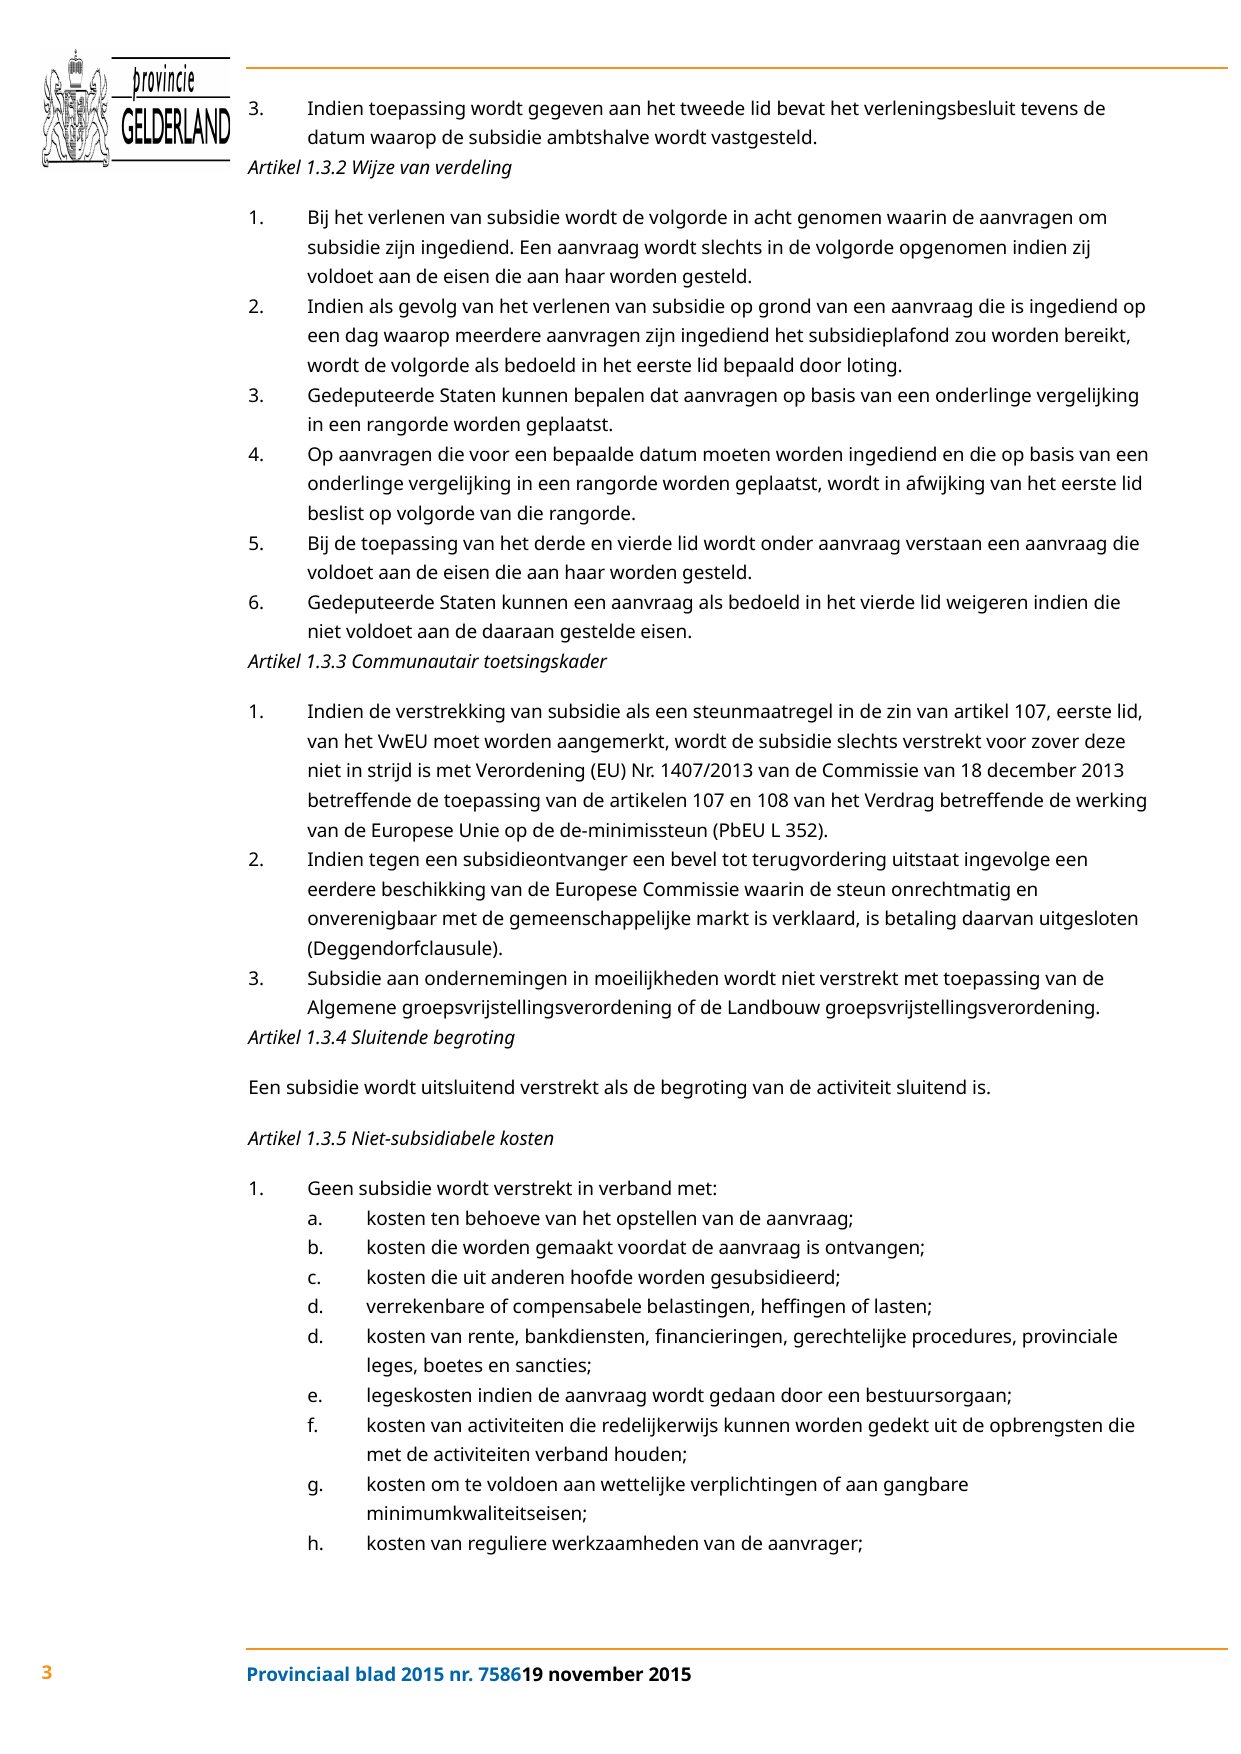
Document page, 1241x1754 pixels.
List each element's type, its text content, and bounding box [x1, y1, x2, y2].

picture [41, 47, 231, 172]
list kosten van rente, bankdiensten, financieringen, gerechtelijke procedures, provinciale leges, boetes en sancties; [307, 1323, 1152, 1378]
list Indien tegen een subsidieontvanger een bevel tot terugvordering uitstaat ingevolge een eerdere beschikking van de Europese Commissie waarin de steun onrechtmatig en onverenigbaar met de gemeenschappelijke markt is verklaard, is betaling daarvan uitgesloten (Deggendorfclausule). [248, 846, 1152, 961]
list Indien de verstrekking van subsidie als een steunmaatregel in de zin van artikel 107, eerste lid, van het VwEU moet worden aangemerkt, wordt de subsidie slechts verstrekt voor zover deze niet in strijd is met Verordening (EU) Nr. 1407/2013 van de Commissie van 18 december 2013 betreffende de toepassing van de artikelen 107 en 108 van het Verdrag betreffende de werking van de Europese Unie op de de-minimissteun (PbEU L 352). [248, 698, 1152, 843]
list Bij het verlenen van subsidie wordt de volgorde in acht genomen waarin de aanvragen om subsidie zijn ingediend. Een aanvraag wordt slechts in de volgorde opgenomen indien zij voldoet aan de eisen die aan haar worden gesteld. [248, 204, 1152, 289]
list kosten die worden gemaakt voordat de aanvraag is ontvangen; [307, 1234, 1152, 1260]
list kosten ten behoeve van het opstellen van de aanvraag; [307, 1205, 1152, 1231]
list kosten die uit anderen hoofde worden gesubsidieerd; [307, 1264, 1152, 1290]
list legeskosten indien de aanvraag wordt gedaan door een bestuursorgaan; [307, 1382, 1152, 1408]
text Artikel 1.3.3 Communautair toetsingskader [248, 648, 1152, 674]
text Artikel 1.3.5 Niet-subsidiabele kosten [248, 1125, 1152, 1151]
text Artikel 1.3.2 Wijze van verdeling [248, 154, 1152, 180]
list kosten om te voldoen aan wettelijke verplichtingen of aan gangbare minimumkwaliteitseisen; [307, 1471, 1152, 1526]
list kosten van reguliere werkzaamheden van de aanvrager; [307, 1530, 1152, 1556]
list Bij de toepassing van het derde en vierde lid wordt onder aanvraag verstaan een aanvraag die voldoet aan de eisen die aan haar worden gesteld. [248, 530, 1152, 585]
list Gedeputeerde Staten kunnen bepalen dat aanvragen op basis van een onderlinge vergelijking in een rangorde worden geplaatst. [248, 382, 1152, 437]
list Subsidie aan ondernemingen in moeilijkheden wordt niet verstrekt met toepassing van de Algemene groepsvrijstellingsverordening of de Landbouw groepsvrijstellingsverordening. [248, 965, 1152, 1020]
text Artikel 1.3.4 Sluitende begroting [248, 1024, 1152, 1050]
list kosten van activiteiten die redelijkerwijs kunnen worden gedekt uit de opbrengsten die met de activiteiten verband houden; [307, 1412, 1152, 1467]
list Op aanvragen die voor een bepaalde datum moeten worden ingediend en die op basis van een onderlinge vergelijking in een rangorde worden geplaatst, wordt in afwijking van het eerste lid beslist op volgorde van die rangorde. [248, 441, 1152, 526]
list Indien als gevolg van het verlenen van subsidie op grond van een aanvraag die is ingediend op een dag waarop meerdere aanvragen zijn ingediend het subsidieplafond zou worden bereikt, wordt de volgorde als bedoeld in het eerste lid bepaald door loting. [248, 293, 1152, 378]
list Indien toepassing wordt gegeven aan het tweede lid bevat het verleningsbesluit tevens de datum waarop de subsidie ambtshalve wordt vastgesteld. [248, 95, 1152, 150]
list Gedeputeerde Staten kunnen een aanvraag als bedoeld in het vierde lid weigeren indien die niet voldoet aan de daaraan gestelde eisen. [248, 589, 1152, 644]
list verrekenbare of compensabele belastingen, heffingen of lasten; [307, 1293, 1152, 1319]
list Geen subsidie wordt verstrekt in verband met: [248, 1175, 1152, 1201]
text Een subsidie wordt uitsluitend verstrekt als de begroting van de activiteit sluitend is. [248, 1074, 1152, 1100]
